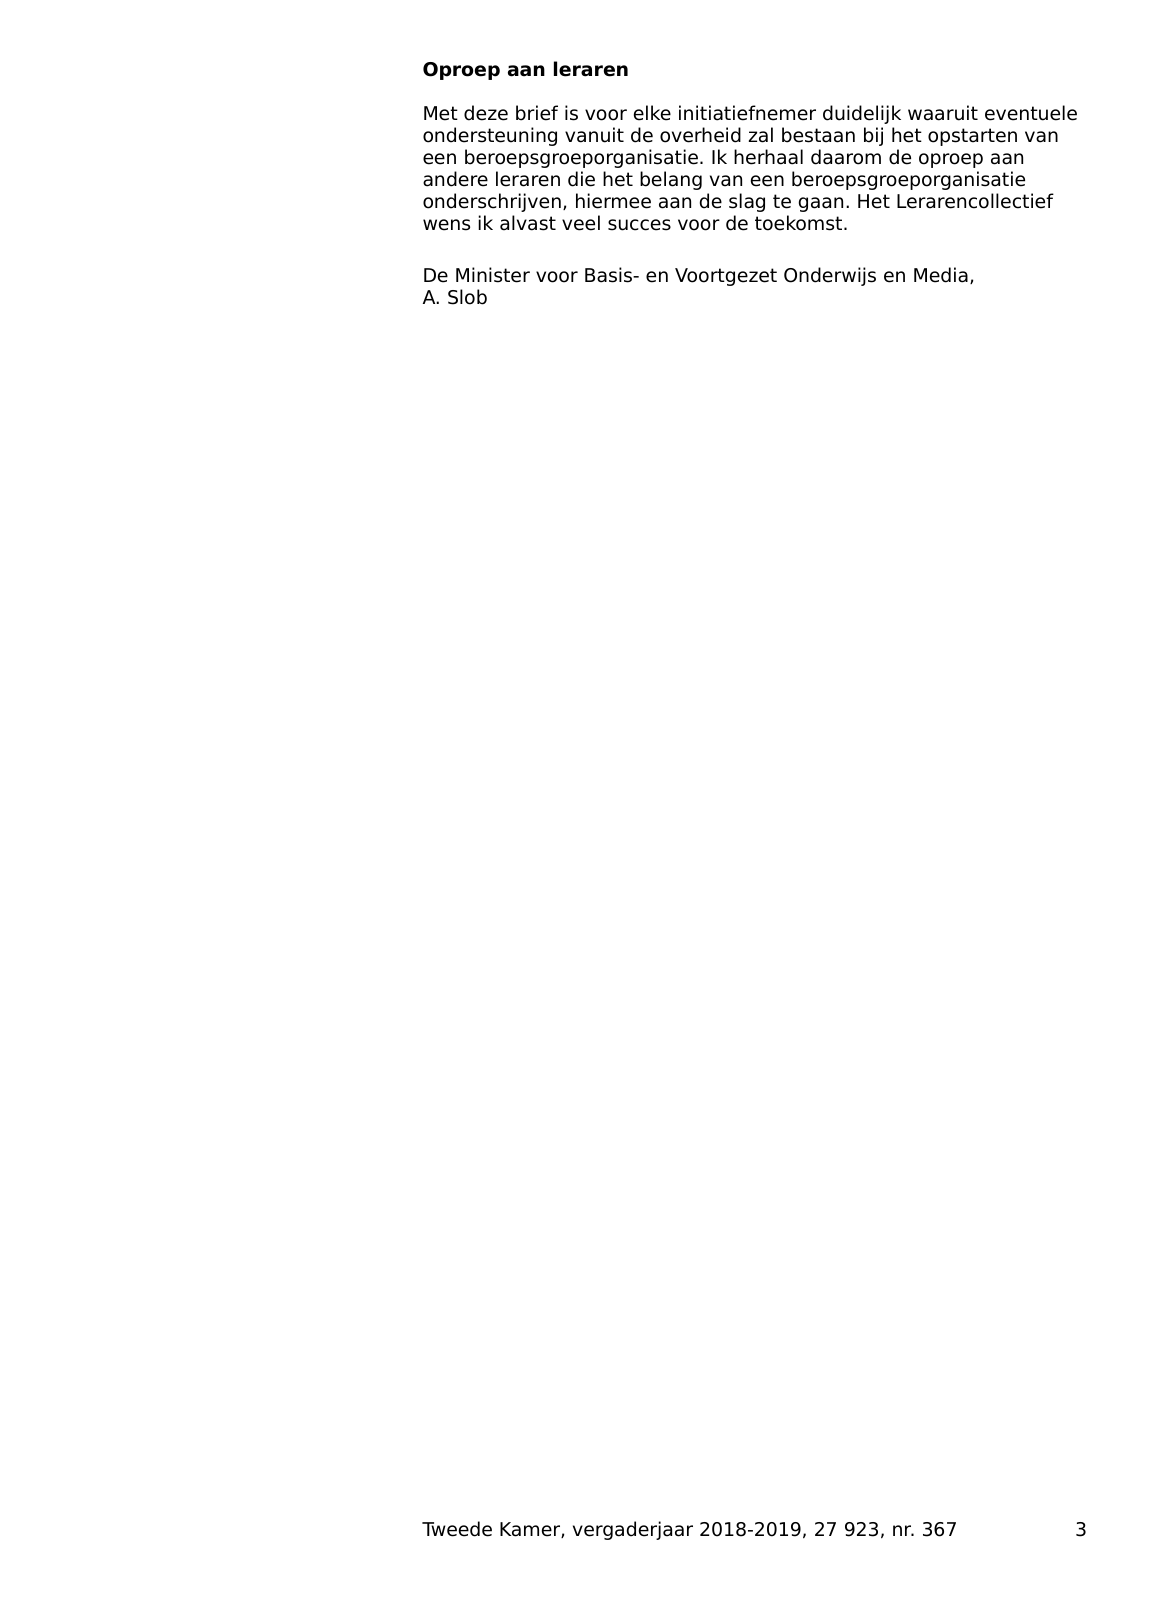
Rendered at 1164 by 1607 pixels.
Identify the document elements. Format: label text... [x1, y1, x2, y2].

text De Minister voor Basis- en Voortgezet Onderwijs en Media, A. Slob [422, 265, 1087, 309]
subtitle Oproep aan leraren [422, 59, 1087, 81]
text Met deze brief is voor elke initiatiefnemer duidelijk waaruit eventuele ondersteuning vanuit de overheid zal bestaan bij het opstarten van een beroepsgroeporganisatie. Ik herhaal daarom de oproep aan andere leraren die het belang van een beroepsgroeporganisatie onderschrijven, hiermee aan de slag te gaan. Het Lerarencollectief wens ik alvast veel succes voor de toekomst. [422, 103, 1087, 235]
